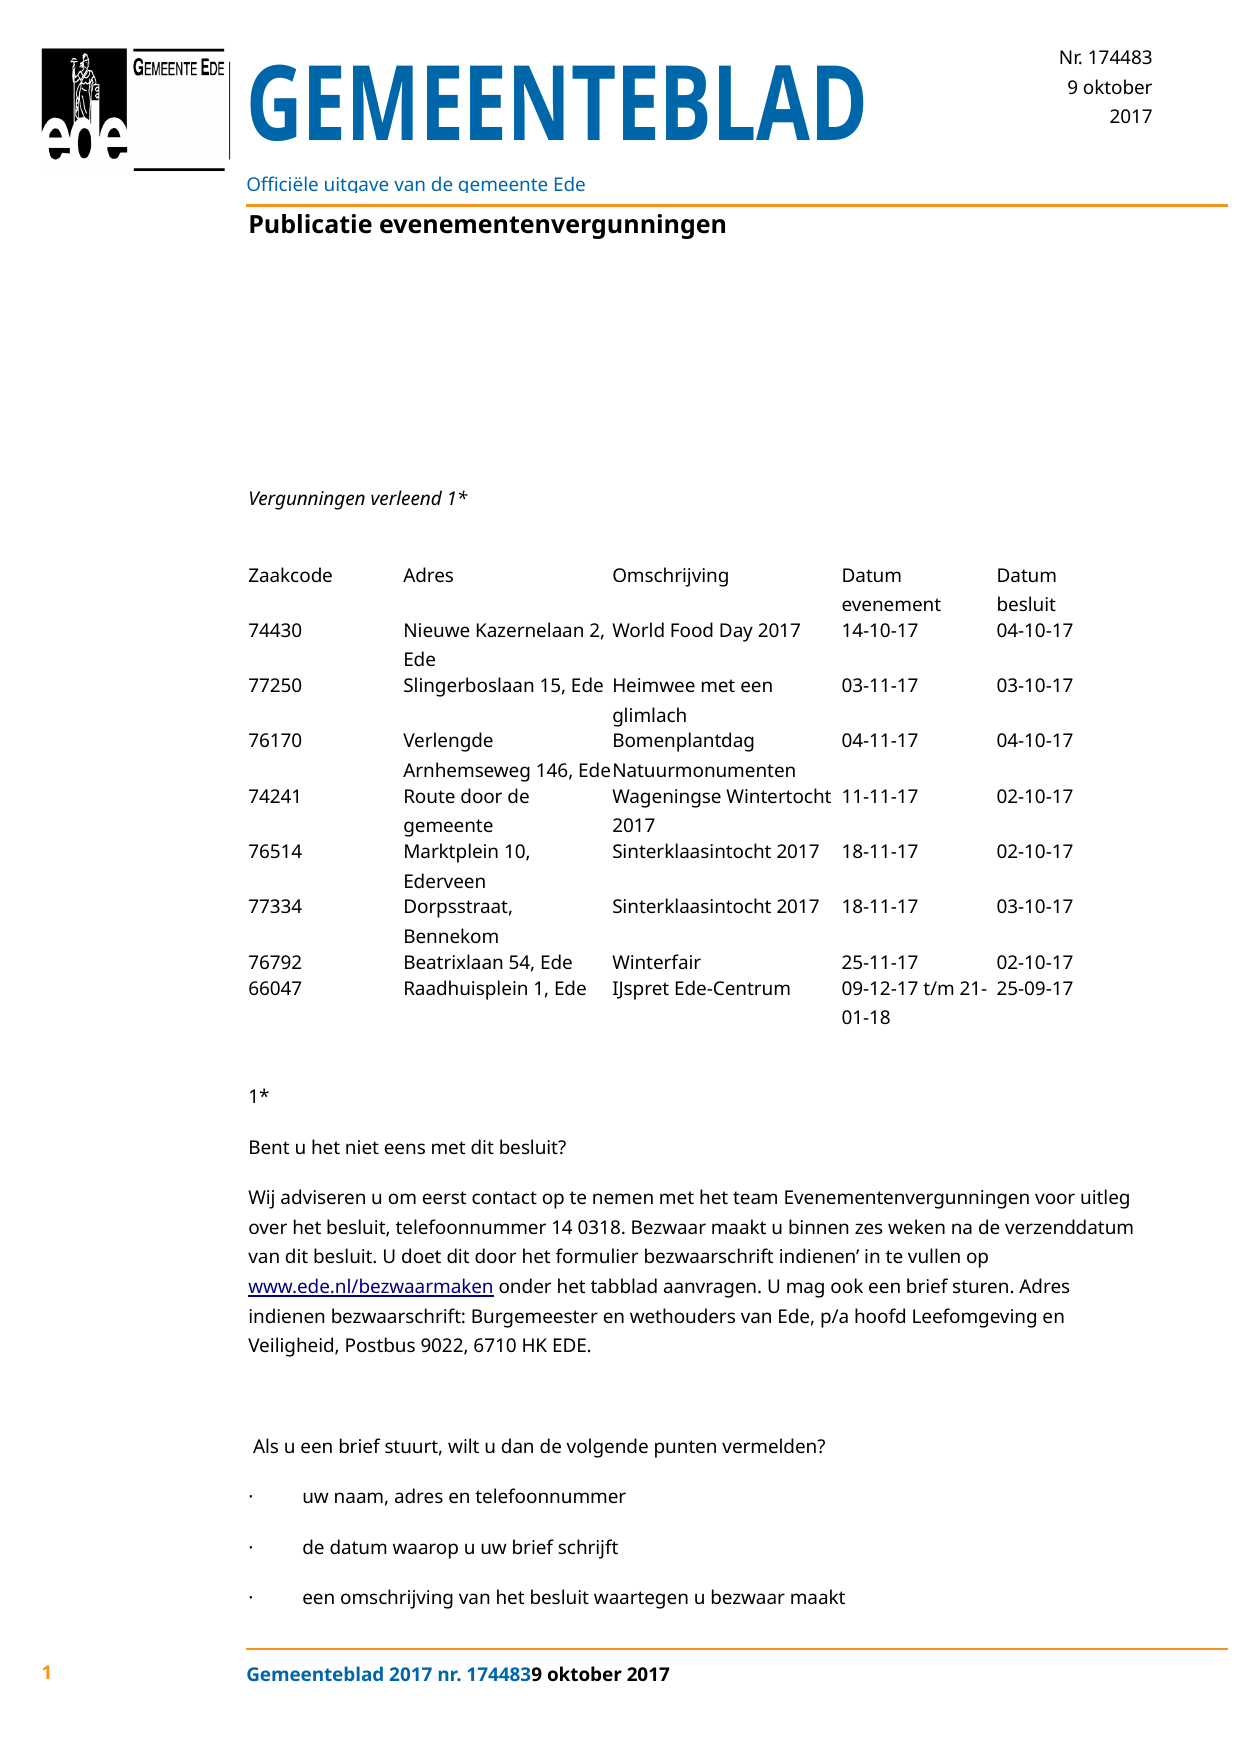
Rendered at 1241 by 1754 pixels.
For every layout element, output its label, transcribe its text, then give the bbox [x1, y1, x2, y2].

picture [41, 47, 231, 172]
table_header Omschrijving [612, 562, 841, 617]
table_cell 76792 [248, 949, 403, 975]
table_cell Sinterklaasintocht 2017 [612, 894, 841, 949]
table_cell 02-10-17 [996, 838, 1152, 894]
table_cell 11-11-17 [841, 783, 996, 838]
table_cell 18-11-17 [841, 838, 996, 894]
table_cell 04-11-17 [841, 728, 996, 783]
table_cell 04-10-17 [996, 728, 1152, 783]
table_header Datum evenement [841, 562, 996, 617]
table_header Adres [403, 562, 612, 617]
table_cell 76514 [248, 838, 403, 894]
table_cell 18-11-17 [841, 894, 996, 949]
table_cell 02-10-17 [996, 949, 1152, 975]
table_cell Slingerboslaan 15, Ede [403, 673, 612, 728]
table_cell 66047 [248, 975, 403, 1030]
text · een omschrijving van het besluit waartegen u bezwaar maakt [248, 1584, 1152, 1610]
table_cell 25-09-17 [996, 975, 1152, 1030]
table_cell 76170 [248, 728, 403, 783]
text Bent u het niet eens met dit besluit? [248, 1134, 1152, 1160]
table_cell 25-11-17 [841, 949, 996, 975]
table_header Zaakcode [248, 562, 403, 617]
text · de datum waarop u uw brief schrijft [248, 1534, 1152, 1560]
table_cell 77250 [248, 673, 403, 728]
text Vergunningen verleend 1* [248, 486, 1152, 511]
table_cell IJspret Ede-Centrum [612, 975, 841, 1030]
table_cell 04-10-17 [996, 617, 1152, 672]
text 1* [248, 1084, 1152, 1109]
table_cell 03-10-17 [996, 673, 1152, 728]
table_cell Beatrixlaan 54, Ede [403, 949, 612, 975]
table_cell 02-10-17 [996, 783, 1152, 838]
table_header Datum besluit [996, 562, 1152, 617]
table_cell Raadhuisplein 1, Ede [403, 975, 612, 1030]
table_cell Marktplein 10, Ederveen [403, 838, 612, 894]
table_cell Bomenplantdag Natuurmonumenten [612, 728, 841, 783]
table_cell Verlengde Arnhemseweg 146, Ede [403, 728, 612, 783]
table_cell 74430 [248, 617, 403, 672]
table_cell Heimwee met een glimlach [612, 673, 841, 728]
table_cell 14-10-17 [841, 617, 996, 672]
table_cell Winterfair [612, 949, 841, 975]
table_cell Sinterklaasintocht 2017 [612, 838, 841, 894]
table_cell Route door de gemeente [403, 783, 612, 838]
text · uw naam, adres en telefoonnummer [248, 1484, 1152, 1509]
table_cell World Food Day 2017 [612, 617, 841, 672]
table_cell 03-11-17 [841, 673, 996, 728]
table_cell 77334 [248, 894, 403, 949]
text Wij adviseren u om eerst contact op te nemen met het team Evenementenvergunningen voor uitleg over het besluit, telefoonnummer 14 0318. Bezwaar maakt u binnen zes weken na de verzenddatum van dit besluit. U doet dit door het formulier bezwaarschrift indienen’ in te vullen op www.ede.nl/bezwaarmaken onder het tabblad aanvragen. U mag ook een brief sturen. Adres indienen bezwaarschrift: Burgemeester en wethouders van Ede, p/a hoofd Leefomgeving en Veiligheid, Postbus 9022, 6710 HK EDE. [248, 1184, 1152, 1358]
table_cell Wageningse Wintertocht 2017 [612, 783, 841, 838]
table_cell 09-12-17 t/m 21-01-18 [841, 975, 996, 1030]
table_cell Nieuwe Kazernelaan 2, Ede [403, 617, 612, 672]
table_cell Dorpsstraat, Bennekom [403, 894, 612, 949]
text Als u een brief stuurt, wilt u dan de volgende punten vermelden? [248, 1433, 1152, 1459]
table_cell 74241 [248, 783, 403, 838]
text Publicatie evenementenvergunningen [248, 207, 1152, 241]
table_cell 03-10-17 [996, 894, 1152, 949]
